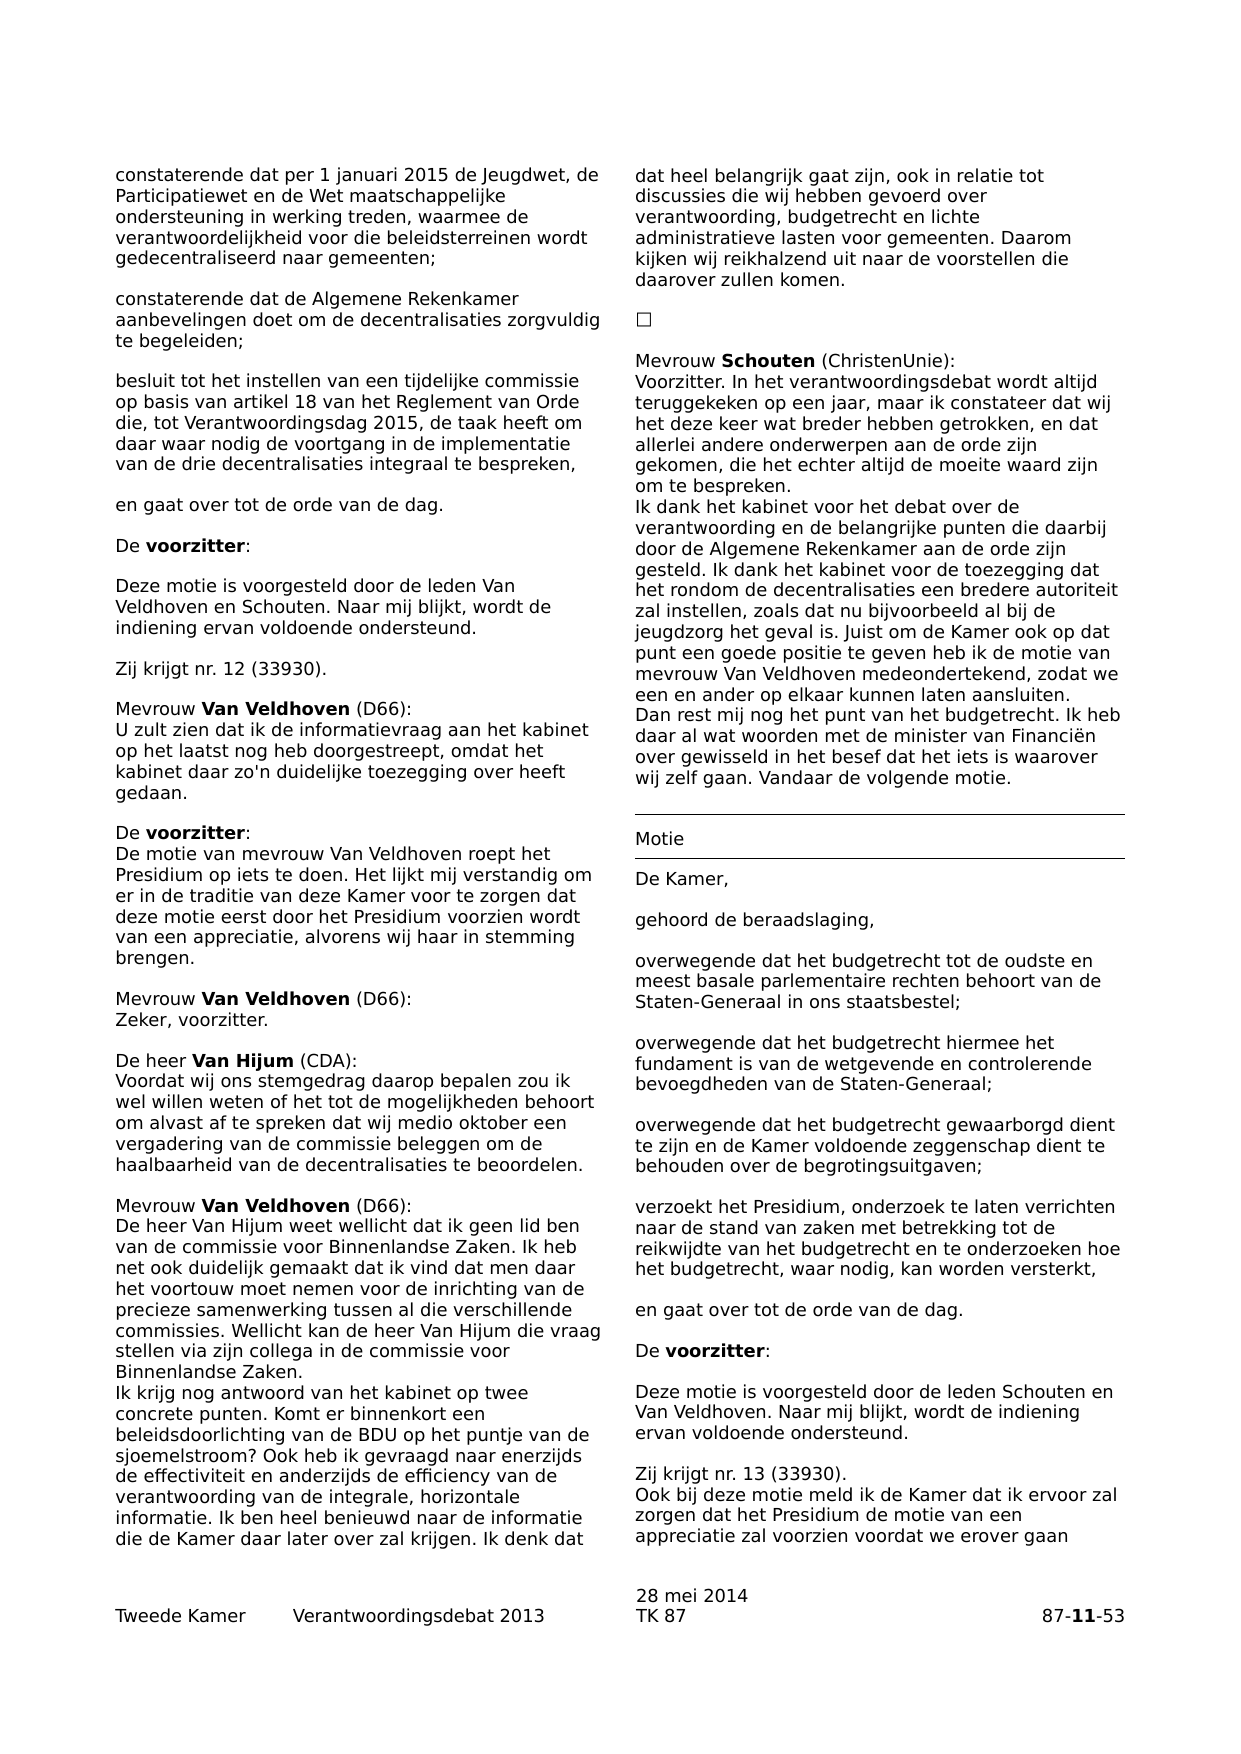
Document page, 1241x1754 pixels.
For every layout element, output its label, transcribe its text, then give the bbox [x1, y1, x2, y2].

text De heer Van Hijum (CDA): [115, 1051, 605, 1071]
text verzoekt het Presidium, onderzoek te laten verrichten naar de stand van zaken met betrekking tot de reikwijdte van het budgetrecht en te onderzoeken hoe het budgetrecht, waar nodig, kan worden versterkt, [635, 1197, 1125, 1280]
text Mevrouw Schouten (ChristenUnie): [635, 351, 1125, 372]
text en gaat over tot de orde van de dag. [635, 1300, 1125, 1321]
text Ik dank het kabinet voor het debat over de verantwoording en de belangrijke punten die daarbij door de Algemene Rekenkamer aan de orde zijn gesteld. Ik dank het kabinet voor de toezegging dat het rondom de decentralisaties een bredere autoriteit zal instellen, zoals dat nu bijvoorbeeld al bij de jeugdzorg het geval is. Juist om de Kamer ook op dat punt een goede positie te geven heb ik de motie van mevrouw Van Veldhoven medeondertekend, zodat we een en ander op elkaar kunnen laten aansluiten. [635, 497, 1125, 705]
text Motie [635, 828, 1125, 849]
text Ik krijg nog antwoord van het kabinet op twee concrete punten. Komt er binnenkort een beleidsdoorlichting van de BDU op het puntje van de sjoemelstroom? Ook heb ik gevraagd naar enerzijds de effectiviteit en anderzijds de efficiency van de verantwoording van de integrale, horizontale informatie. Ik ben heel benieuwd naar de informatie die de Kamer daar later over zal krijgen. Ik denk dat [115, 1383, 605, 1549]
text constaterende dat per 1 januari 2015 de Jeugdwet, de Participatiewet en de Wet maatschappelijke ondersteuning in werking treden, waarmee de verantwoordelijkheid voor die beleidsterreinen wordt gedecentraliseerd naar gemeenten; [115, 165, 605, 269]
text Mevrouw Van Veldhoven (D66): [115, 989, 605, 1010]
text De voorzitter: [115, 823, 605, 844]
text Voorzitter. In het verantwoordingsdebat wordt altijd teruggekeken op een jaar, maar ik constateer dat wij het deze keer wat breder hebben getrokken, en dat allerlei andere onderwerpen aan de orde zijn gekomen, die het echter altijd de moeite waard zijn om te bespreken. [635, 372, 1125, 497]
text Zeker, voorzitter. [115, 1010, 605, 1031]
text De heer Van Hijum weet wellicht dat ik geen lid ben van de commissie voor Binnenlandse Zaken. Ik heb net ook duidelijk gemaakt dat ik vind dat men daar het voortouw moet nemen voor de inrichting van de precieze samenwerking tussen al die verschillende commissies. Wellicht kan de heer Van Hijum die vraag stellen via zijn collega in de commissie voor Binnenlandse Zaken. [115, 1216, 605, 1383]
text Mevrouw Van Veldhoven (D66): [115, 1195, 605, 1216]
text De Kamer, [635, 869, 1125, 890]
text ⬜ [635, 310, 1125, 331]
text gehoord de beraadslaging, [635, 910, 1125, 931]
text Zij krijgt nr. 13 (33930). [635, 1464, 1125, 1484]
text U zult zien dat ik de informatievraag aan het kabinet op het laatst nog heb doorgestreept, omdat het kabinet daar zo'n duidelijke toezegging over heeft gedaan. [115, 720, 605, 803]
text Zij krijgt nr. 12 (33930). [115, 658, 605, 679]
text Voordat wij ons stemgedrag daarop bepalen zou ik wel willen weten of het tot de mogelijkheden behoort om alvast af te spreken dat wij medio oktober een vergadering van de commissie beleggen om de haalbaarheid van de decentralisaties te beoordelen. [115, 1071, 605, 1175]
text en gaat over tot de orde van de dag. [115, 495, 605, 516]
text overwegende dat het budgetrecht gewaarborgd dient te zijn en de Kamer voldoende zeggenschap dient te behouden over de begrotingsuitgaven; [635, 1115, 1125, 1177]
text Dan rest mij nog het punt van het budgetrecht. Ik heb daar al wat woorden met de minister van Financiën over gewisseld in het besef dat het iets is waarover wij zelf gaan. Vandaar de volgende motie. [635, 705, 1125, 788]
text besluit tot het instellen van een tijdelijke commissie op basis van artikel 18 van het Reglement van Orde die, tot Verantwoordingsdag 2015, de taak heeft om daar waar nodig de voortgang in de implementatie van de drie decentralisaties integraal te bespreken, [115, 371, 605, 475]
text Ook bij deze motie meld ik de Kamer dat ik ervoor zal zorgen dat het Presidium de motie van een appreciatie zal voorzien voordat we erover gaan [635, 1484, 1125, 1547]
text Mevrouw Van Veldhoven (D66): [115, 699, 605, 720]
text dat heel belangrijk gaat zijn, ook in relatie tot discussies die wij hebben gevoerd over verantwoording, budgetrecht en lichte administratieve lasten voor gemeenten. Daarom kijken wij reikhalzend uit naar de voorstellen die daarover zullen komen. [635, 165, 1125, 290]
text overwegende dat het budgetrecht hiermee het fundament is van de wetgevende en controlerende bevoegdheden van de Staten-Generaal; [635, 1033, 1125, 1095]
text constaterende dat de Algemene Rekenkamer aanbevelingen doet om de decentralisaties zorgvuldig te begeleiden; [115, 289, 605, 351]
text overwegende dat het budgetrecht tot de oudste en meest basale parlementaire rechten behoort van de Staten-Generaal in ons staatsbestel; [635, 951, 1125, 1013]
text De voorzitter: [115, 536, 605, 556]
text De motie van mevrouw Van Veldhoven roept het Presidium op iets te doen. Het lijkt mij verstandig om er in de traditie van deze Kamer voor te zorgen dat deze motie eerst door het Presidium voorzien wordt van een appreciatie, alvorens wij haar in stemming brengen. [115, 844, 605, 969]
text Deze motie is voorgesteld door de leden Schouten en Van Veldhoven. Naar mij blijkt, wordt de indiening ervan voldoende ondersteund. [635, 1381, 1125, 1444]
text De voorzitter: [635, 1341, 1125, 1361]
text Deze motie is voorgesteld door de leden Van Veldhoven en Schouten. Naar mij blijkt, wordt de indiening ervan voldoende ondersteund. [115, 576, 605, 638]
